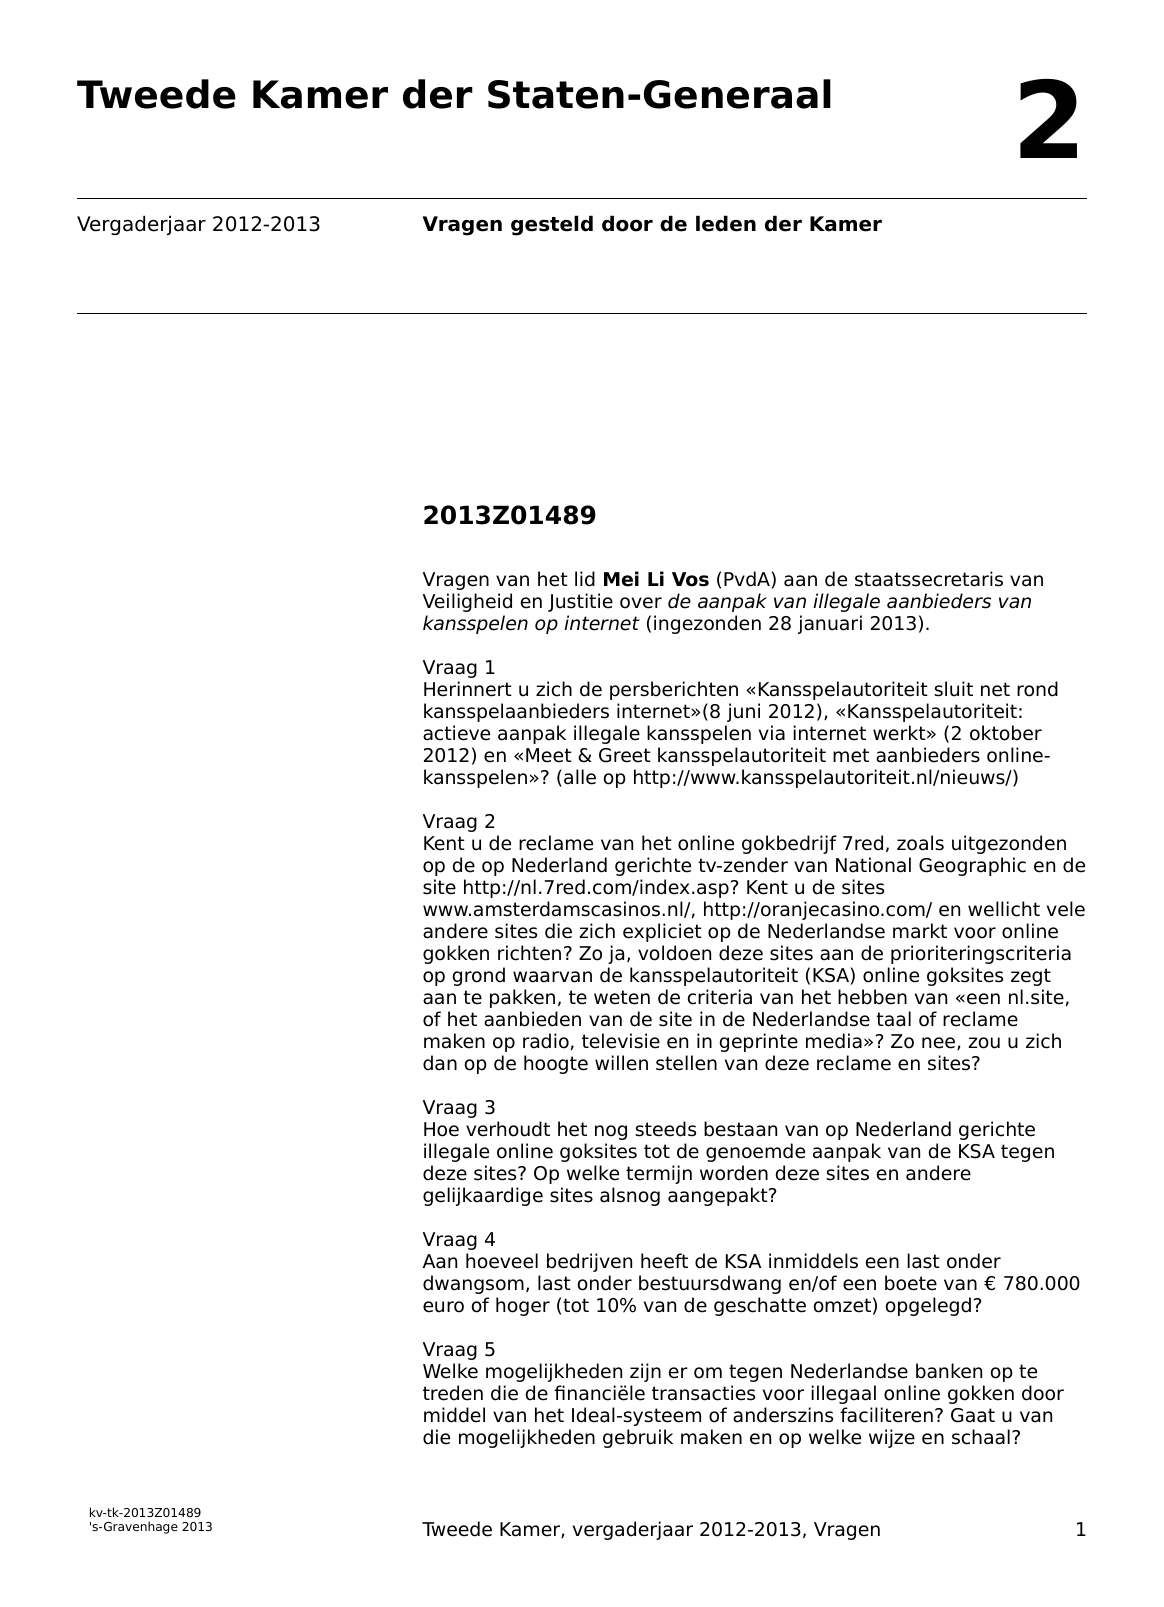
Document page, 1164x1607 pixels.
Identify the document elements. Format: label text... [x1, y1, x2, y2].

text Kent u de reclame van het online gokbedrijf 7red, zoals uitgezonden op de op Nederland gerichte tv-zender van National Geographic en de site http://nl.7red.com/index.asp? Kent u de sites www.amsterdamscasinos.nl/, http://oranjecasino.com/ en wellicht vele andere sites die zich expliciet op de Nederlandse markt voor online gokken richten? Zo ja, voldoen deze sites aan de prioriteringscriteria op grond waarvan de kansspelautoriteit (KSA) online goksites zegt aan te pakken, te weten de criteria van het hebben van «een nl.site, of het aanbieden van de site in de Nederlandse taal of reclame maken op radio, televisie en in geprinte media»? Zo nee, zou u zich dan op de hoogte willen stellen van deze reclame en sites? [422, 833, 1087, 1075]
text 2013Z01489 [422, 501, 1087, 531]
table_header Tweede Kamer der Staten-Generaal [77, 59, 886, 198]
text Hoe verhoudt het nog steeds bestaan van op Nederland gerichte illegale online goksites tot de genoemde aanpak van de KSA tegen deze sites? Op welke termijn worden deze sites en andere gelijkaardige sites alsnog aangepakt? [422, 1119, 1087, 1207]
table_header 2 [886, 59, 1087, 198]
text Vraag 4 [422, 1229, 1087, 1251]
table_cell Vragen gesteld door de leden der Kamer [422, 199, 1087, 313]
table_cell Vergaderjaar 2012-2013 [77, 199, 422, 313]
text 's-Gravenhage 2013 [88, 1520, 323, 1534]
text Vraag 2 [422, 811, 1087, 833]
text Welke mogelijkheden zijn er om tegen Nederlandse banken op te treden die de financiële transacties voor illegaal online gokken door middel van het Ideal-systeem of anderszins faciliteren? Gaat u van die mogelijkheden gebruik maken en op welke wijze en schaal? [422, 1361, 1087, 1449]
text Herinnert u zich de persberichten «Kansspelautoriteit sluit net rond kansspelaanbieders internet»(8 juni 2012), «Kansspelautoriteit: actieve aanpak illegale kansspelen via internet werkt» (2 oktober 2012) en «Meet & Greet kansspelautoriteit met aanbieders online-kansspelen»? (alle op http://www.kansspelautoriteit.nl/nieuws/) [422, 679, 1087, 789]
text Vraag 1 [422, 657, 1087, 679]
text Vraag 5 [422, 1339, 1087, 1361]
text Vraag 3 [422, 1097, 1087, 1119]
text kv-tk-2013Z01489 [88, 1506, 323, 1520]
text Vragen van het lid Mei Li Vos (PvdA) aan de staatssecretaris van Veiligheid en Justitie over de aanpak van illegale aanbieders van kansspelen op internet (ingezonden 28 januari 2013). [422, 569, 1087, 635]
text Aan hoeveel bedrijven heeft de KSA inmiddels een last onder dwangsom, last onder bestuursdwang en/of een boete van € 780.000 euro of hoger (tot 10% van de geschatte omzet) opgelegd? [422, 1251, 1087, 1317]
